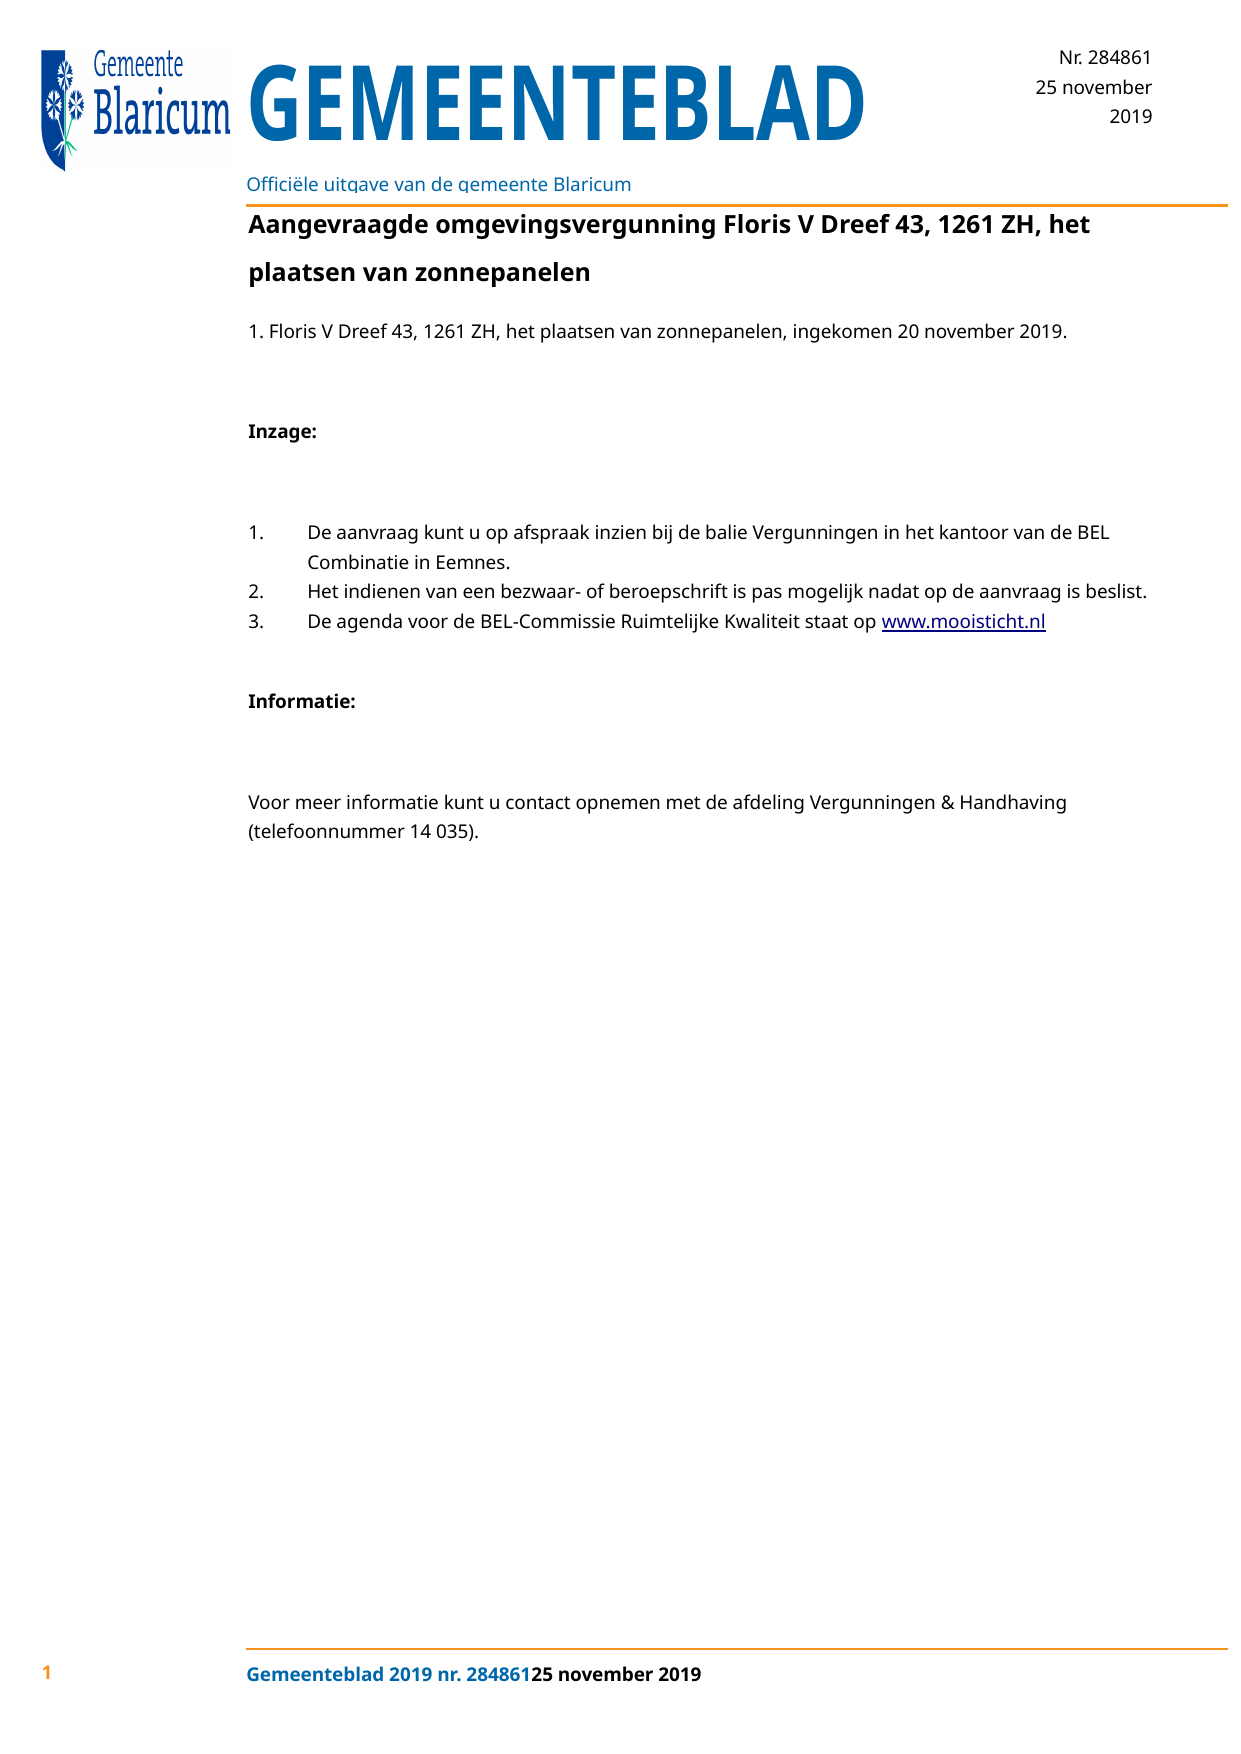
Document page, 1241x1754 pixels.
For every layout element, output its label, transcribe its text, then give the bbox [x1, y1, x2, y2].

list De aanvraag kunt u op afspraak inzien bij de balie Vergunningen in het kantoor van de BEL Combinatie in Eemnes. [248, 519, 1152, 575]
text Voor meer informatie kunt u contact opnemen met de afdeling Vergunningen & Handhaving (telefoonnummer 14 035). [248, 789, 1152, 844]
text Inzage: [248, 419, 1152, 444]
list Het indienen van een bezwaar- of beroepschrift is pas mogelijk nadat op de aanvraag is beslist. [248, 579, 1152, 604]
text Aangevraagde omgevingsvergunning Floris V Dreef 43, 1261 ZH, het plaatsen van zonnepanelen [248, 207, 1152, 288]
list De agenda voor de BEL-Commissie Ruimtelijke Kwaliteit staat op www.mooisticht.nl [248, 608, 1152, 634]
text 1. Floris V Dreef 43, 1261 ZH, het plaatsen van zonnepanelen, ingekomen 20 november 2019. [248, 318, 1152, 344]
picture [41, 47, 231, 172]
text Informatie: [248, 688, 1152, 714]
